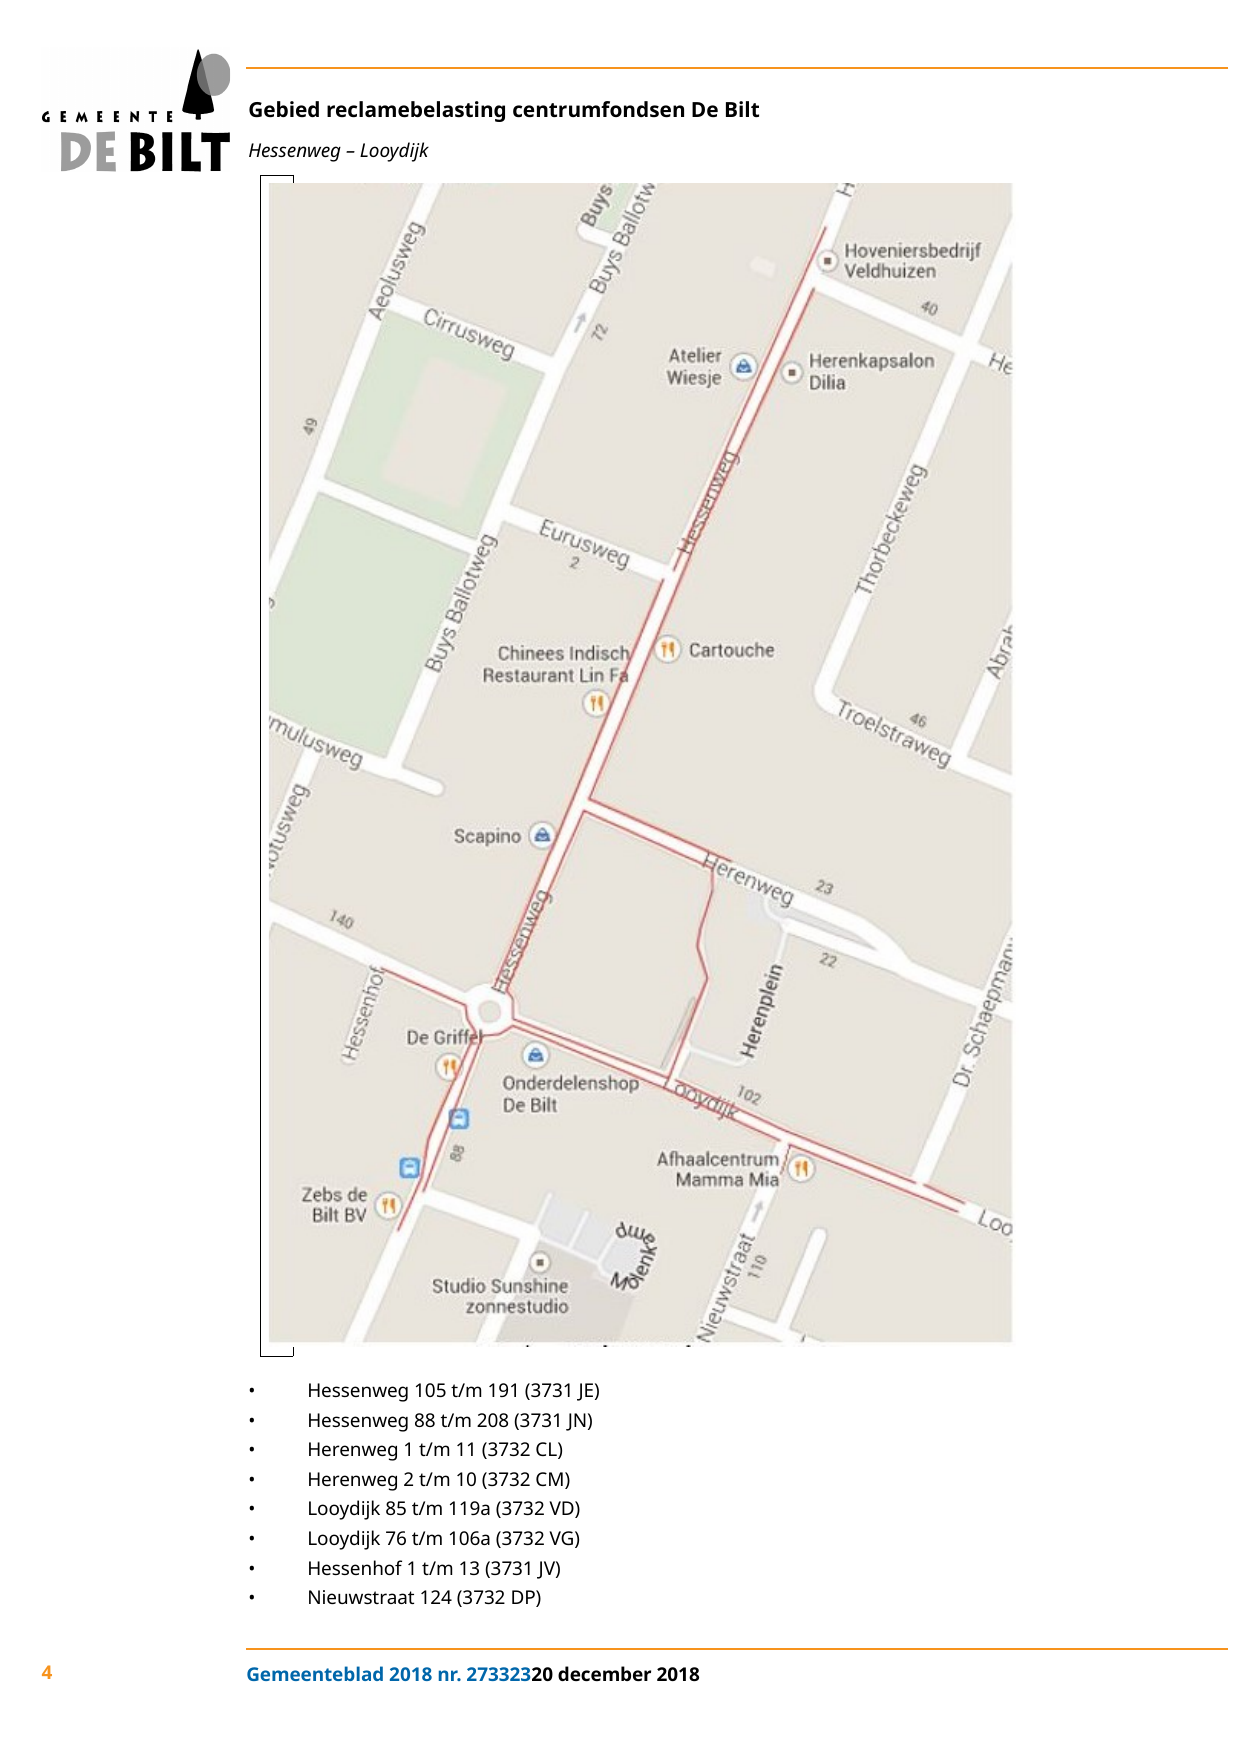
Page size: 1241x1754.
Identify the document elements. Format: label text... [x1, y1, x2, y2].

list Nieuwstraat 124 (3732 DP) [248, 1584, 1152, 1610]
list Looydijk 76 t/m 106a (3732 VG) [248, 1525, 1152, 1551]
text Hessenweg – Looydijk [248, 137, 1152, 163]
list Looydijk 85 t/m 119a (3732 VD) [248, 1496, 1152, 1521]
list Hessenhof 1 t/m 13 (3731 JV) [248, 1555, 1152, 1580]
picture [268, 183, 1019, 1347]
text Gebied reclamebelasting centrumfondsen De Bilt [248, 95, 1152, 123]
list Hessenweg 105 t/m 191 (3731 JE) [248, 1377, 1152, 1403]
list Herenweg 2 t/m 10 (3732 CM) [248, 1466, 1152, 1492]
list Hessenweg 88 t/m 208 (3731 JN) [248, 1407, 1152, 1432]
picture [41, 47, 231, 172]
list Herenweg 1 t/m 11 (3732 CL) [248, 1436, 1152, 1462]
